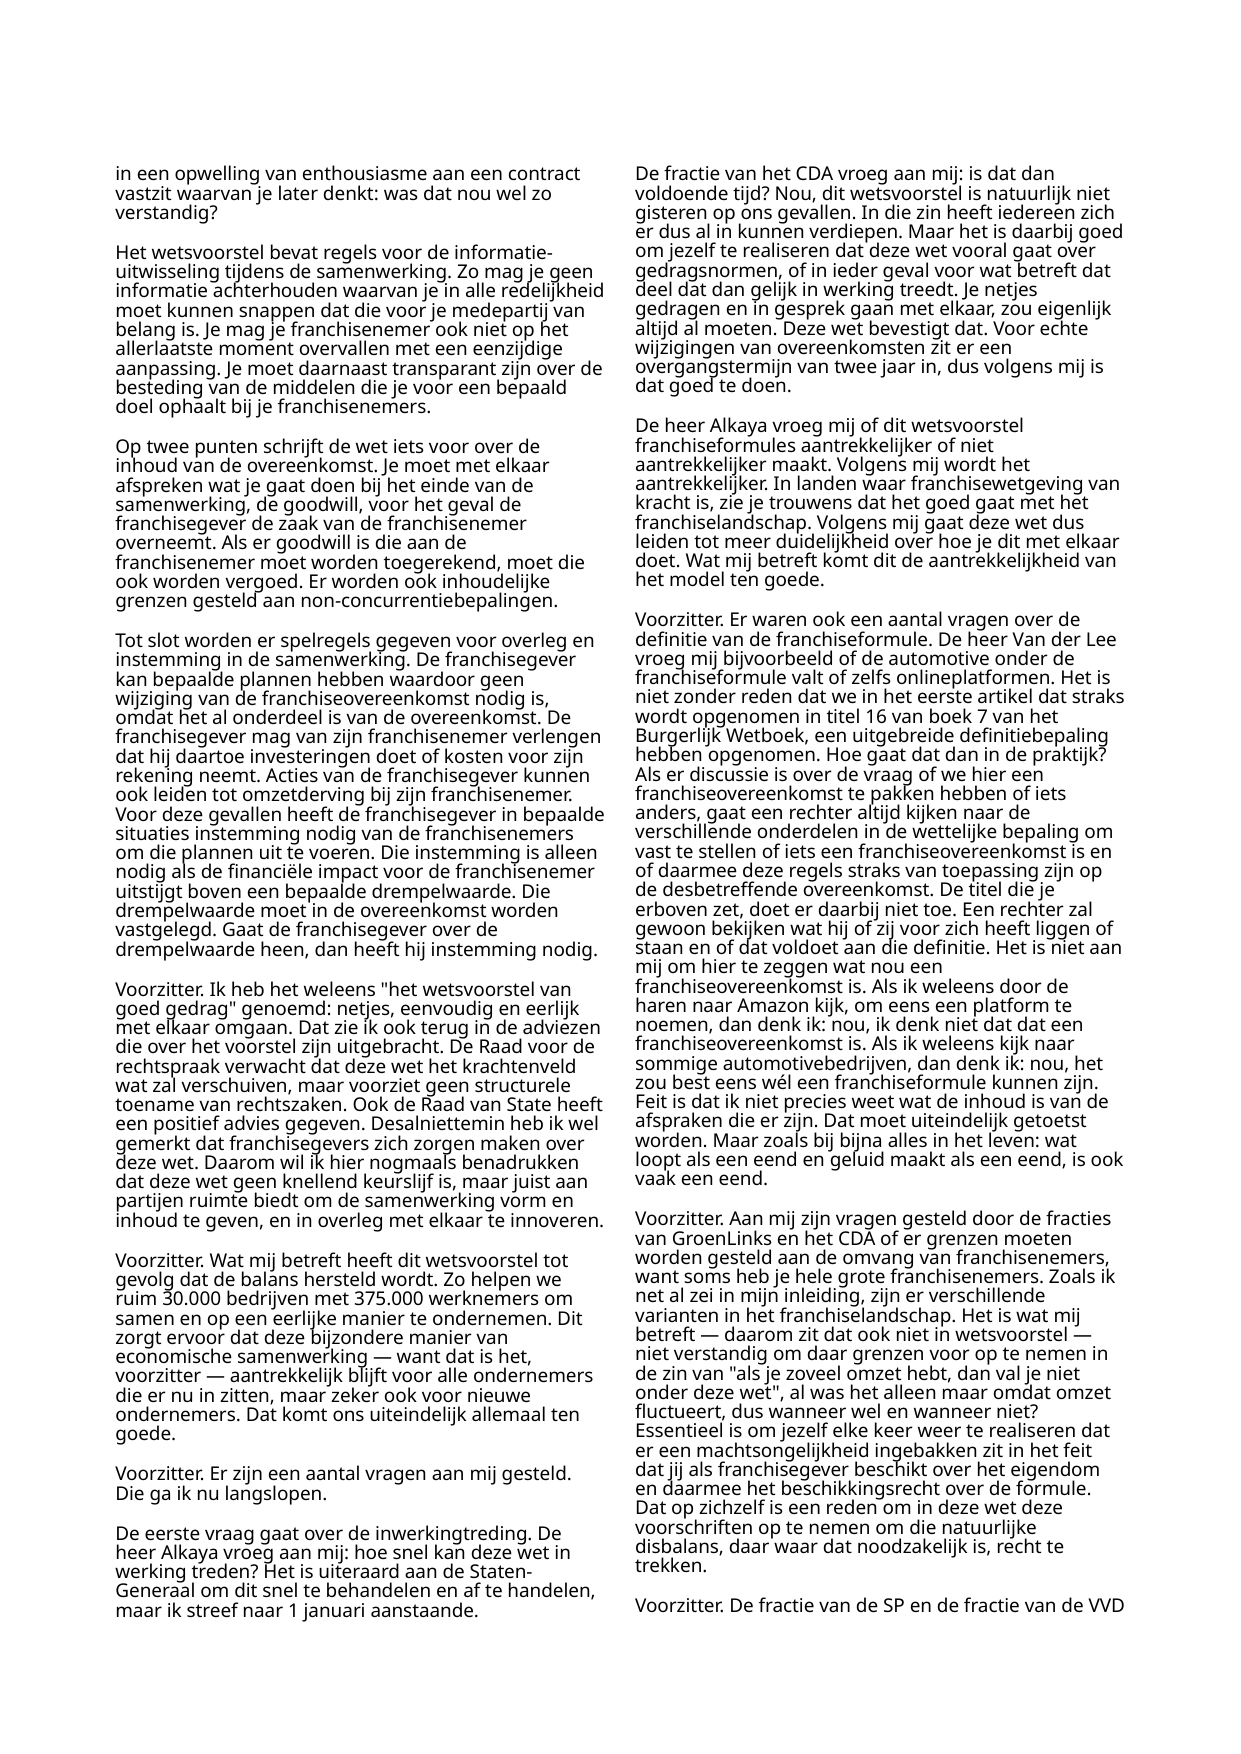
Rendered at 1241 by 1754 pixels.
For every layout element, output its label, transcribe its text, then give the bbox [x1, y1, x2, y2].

text Voorzitter. Wat mij betreft heeft dit wetsvoorstel tot gevolg dat de balans hersteld wordt. Zo helpen we ruim 30.000 bedrijven met 375.000 werknemers om samen en op een eerlijke manier te ondernemen. Dit zorgt ervoor dat deze bijzondere manier van economische samenwerking — want dat is het, voorzitter — aantrekkelijk blijft voor alle ondernemers die er nu in zitten, maar zeker ook voor nieuwe ondernemers. Dat komt ons uiteindelijk allemaal ten goede. [115, 1252, 605, 1444]
text De heer Alkaya vroeg mij of dit wetsvoorstel franchiseformules aantrekkelijker of niet aantrekkelijker maakt. Volgens mij wordt het aantrekkelijker. In landen waar franchisewetgeving van kracht is, zie je trouwens dat het goed gaat met het franchiselandschap. Volgens mij gaat deze wet dus leiden tot meer duidelijkheid over hoe je dit met elkaar doet. Wat mij betreft komt dit de aantrekkelijkheid van het model ten goede. [635, 417, 1125, 591]
text Voorzitter. De fractie van de SP en de fractie van de VVD [635, 1597, 1125, 1616]
text Voorzitter. Aan mij zijn vragen gesteld door de fracties van GroenLinks en het CDA of er grenzen moeten worden gesteld aan de omvang van franchisenemers, want soms heb je hele grote franchisenemers. Zoals ik net al zei in mijn inleiding, zijn er verschillende varianten in het franchiselandschap. Het is wat mij betreft — daarom zit dat ook niet in wetsvoorstel — niet verstandig om daar grenzen voor op te nemen in de zin van "als je zoveel omzet hebt, dan val je niet onder deze wet", al was het alleen maar omdat omzet fluctueert, dus wanneer wel en wanneer niet? Essentieel is om jezelf elke keer weer te realiseren dat er een machtsongelijkheid ingebakken zit in het feit dat jij als franchisegever beschikt over het eigendom en daarmee het beschikkingsrecht over de formule. Dat op zichzelf is een reden om in deze wet deze voorschriften op te nemen om die natuurlijke disbalans, daar waar dat noodzakelijk is, recht te trekken. [635, 1210, 1125, 1576]
text Voorzitter. Ik heb het weleens "het wetsvoorstel van goed gedrag" genoemd: netjes, eenvoudig en eerlijk met elkaar omgaan. Dat zie ik ook terug in de adviezen die over het voorstel zijn uitgebracht. De Raad voor de rechtspraak verwacht dat deze wet het krachtenveld wat zal verschuiven, maar voorziet geen structurele toename van rechtszaken. Ook de Raad van State heeft een positief advies gegeven. Desalniettemin heb ik wel gemerkt dat franchisegevers zich zorgen maken over deze wet. Daarom wil ik hier nogmaals benadrukken dat deze wet geen knellend keurslijf is, maar juist aan partijen ruimte biedt om de samenwerking vorm en inhoud te geven, en in overleg met elkaar te innoveren. [115, 981, 605, 1231]
text De fractie van het CDA vroeg aan mij: is dat dan voldoende tijd? Nou, dit wetsvoorstel is natuurlijk niet gisteren op ons gevallen. In die zin heeft iedereen zich er dus al in kunnen verdiepen. Maar het is daarbij goed om jezelf te realiseren dat deze wet vooral gaat over gedragsnormen, of in ieder geval voor wat betreft dat deel dat dan gelijk in werking treedt. Je netjes gedragen en in gesprek gaan met elkaar, zou eigenlijk altijd al moeten. Deze wet bevestigt dat. Voor echte wijzigingen van overeenkomsten zit er een overgangstermijn van twee jaar in, dus volgens mij is dat goed te doen. [635, 165, 1125, 397]
text Voorzitter. Er zijn een aantal vragen aan mij gesteld. Die ga ik nu langslopen. [115, 1465, 605, 1504]
text De eerste vraag gaat over de inwerkingtreding. De heer Alkaya vroeg aan mij: hoe snel kan deze wet in werking treden? Het is uiteraard aan de Staten-Generaal om dit snel te behandelen en af te handelen, maar ik streef naar 1 januari aanstaande. [115, 1524, 605, 1621]
text Het wetsvoorstel bevat regels voor de informatie-uitwisseling tijdens de samenwerking. Zo mag je geen informatie achterhouden waarvan je in alle redelijkheid moet kunnen snappen dat die voor je medepartij van belang is. Je mag je franchisenemer ook niet op het allerlaatste moment overvallen met een eenzijdige aanpassing. Je moet daarnaast transparant zijn over de besteding van de middelen die je voor een bepaald doel ophaalt bij je franchisenemers. [115, 244, 605, 417]
text Tot slot worden er spelregels gegeven voor overleg en instemming in de samenwerking. De franchisegever kan bepaalde plannen hebben waardoor geen wijziging van de franchiseovereenkomst nodig is, omdat het al onderdeel is van de overeenkomst. De franchisegever mag van zijn franchisenemer verlengen dat hij daartoe investeringen doet of kosten voor zijn rekening neemt. Acties van de franchisegever kunnen ook leiden tot omzetderving bij zijn franchisenemer. Voor deze gevallen heeft de franchisegever in bepaalde situaties instemming nodig van de franchisenemers om die plannen uit te voeren. Die instemming is alleen nodig als de financiële impact voor de franchisenemer uitstijgt boven een bepaalde drempelwaarde. Die drempelwaarde moet in de overeenkomst worden vastgelegd. Gaat de franchisegever over de drempelwaarde heen, dan heeft hij instemming nodig. [115, 632, 605, 960]
text in een opwelling van enthousiasme aan een contract vastzit waarvan je later denkt: was dat nou wel zo verstandig? [115, 165, 605, 223]
text Op twee punten schrijft de wet iets voor over de inhoud van de overeenkomst. Je moet met elkaar afspreken wat je gaat doen bij het einde van de samenwerking, de goodwill, voor het geval de franchisegever de zaak van de franchisenemer overneemt. Als er goodwill is die aan de franchisenemer moet worden toegerekend, moet die ook worden vergoed. Er worden ook inhoudelijke grenzen gesteld aan non-concurrentiebepalingen. [115, 438, 605, 611]
text Voorzitter. Er waren ook een aantal vragen over de definitie van de franchiseformule. De heer Van der Lee vroeg mij bijvoorbeeld of de automotive onder de franchiseformule valt of zelfs onlineplatformen. Het is niet zonder reden dat we in het eerste artikel dat straks wordt opgenomen in titel 16 van boek 7 van het Burgerlijk Wetboek, een uitgebreide definitiebepaling hebben opgenomen. Hoe gaat dat dan in de praktijk? Als er discussie is over de vraag of we hier een franchiseovereenkomst te pakken hebben of iets anders, gaat een rechter altijd kijken naar de verschillende onderdelen in de wettelijke bepaling om vast te stellen of iets een franchiseovereenkomst is en of daarmee deze regels straks van toepassing zijn op de desbetreffende overeenkomst. De titel die je erboven zet, doet er daarbij niet toe. Een rechter zal gewoon bekijken wat hij of zij voor zich heeft liggen of staan en of dat voldoet aan die definitie. Het is niet aan mij om hier te zeggen wat nou een franchiseovereenkomst is. Als ik weleens door de haren naar Amazon kijk, om eens een platform te noemen, dan denk ik: nou, ik denk niet dat dat een franchiseovereenkomst is. Als ik weleens kijk naar sommige automotivebedrijven, dan denk ik: nou, het zou best eens wél een franchiseformule kunnen zijn. Feit is dat ik niet precies weet wat de inhoud is van de afspraken die er zijn. Dat moet uiteindelijk getoetst worden. Maar zoals bij bijna alles in het leven: wat loopt als een eend en geluid maakt als een eend, is ook vaak een eend. [635, 611, 1125, 1189]
